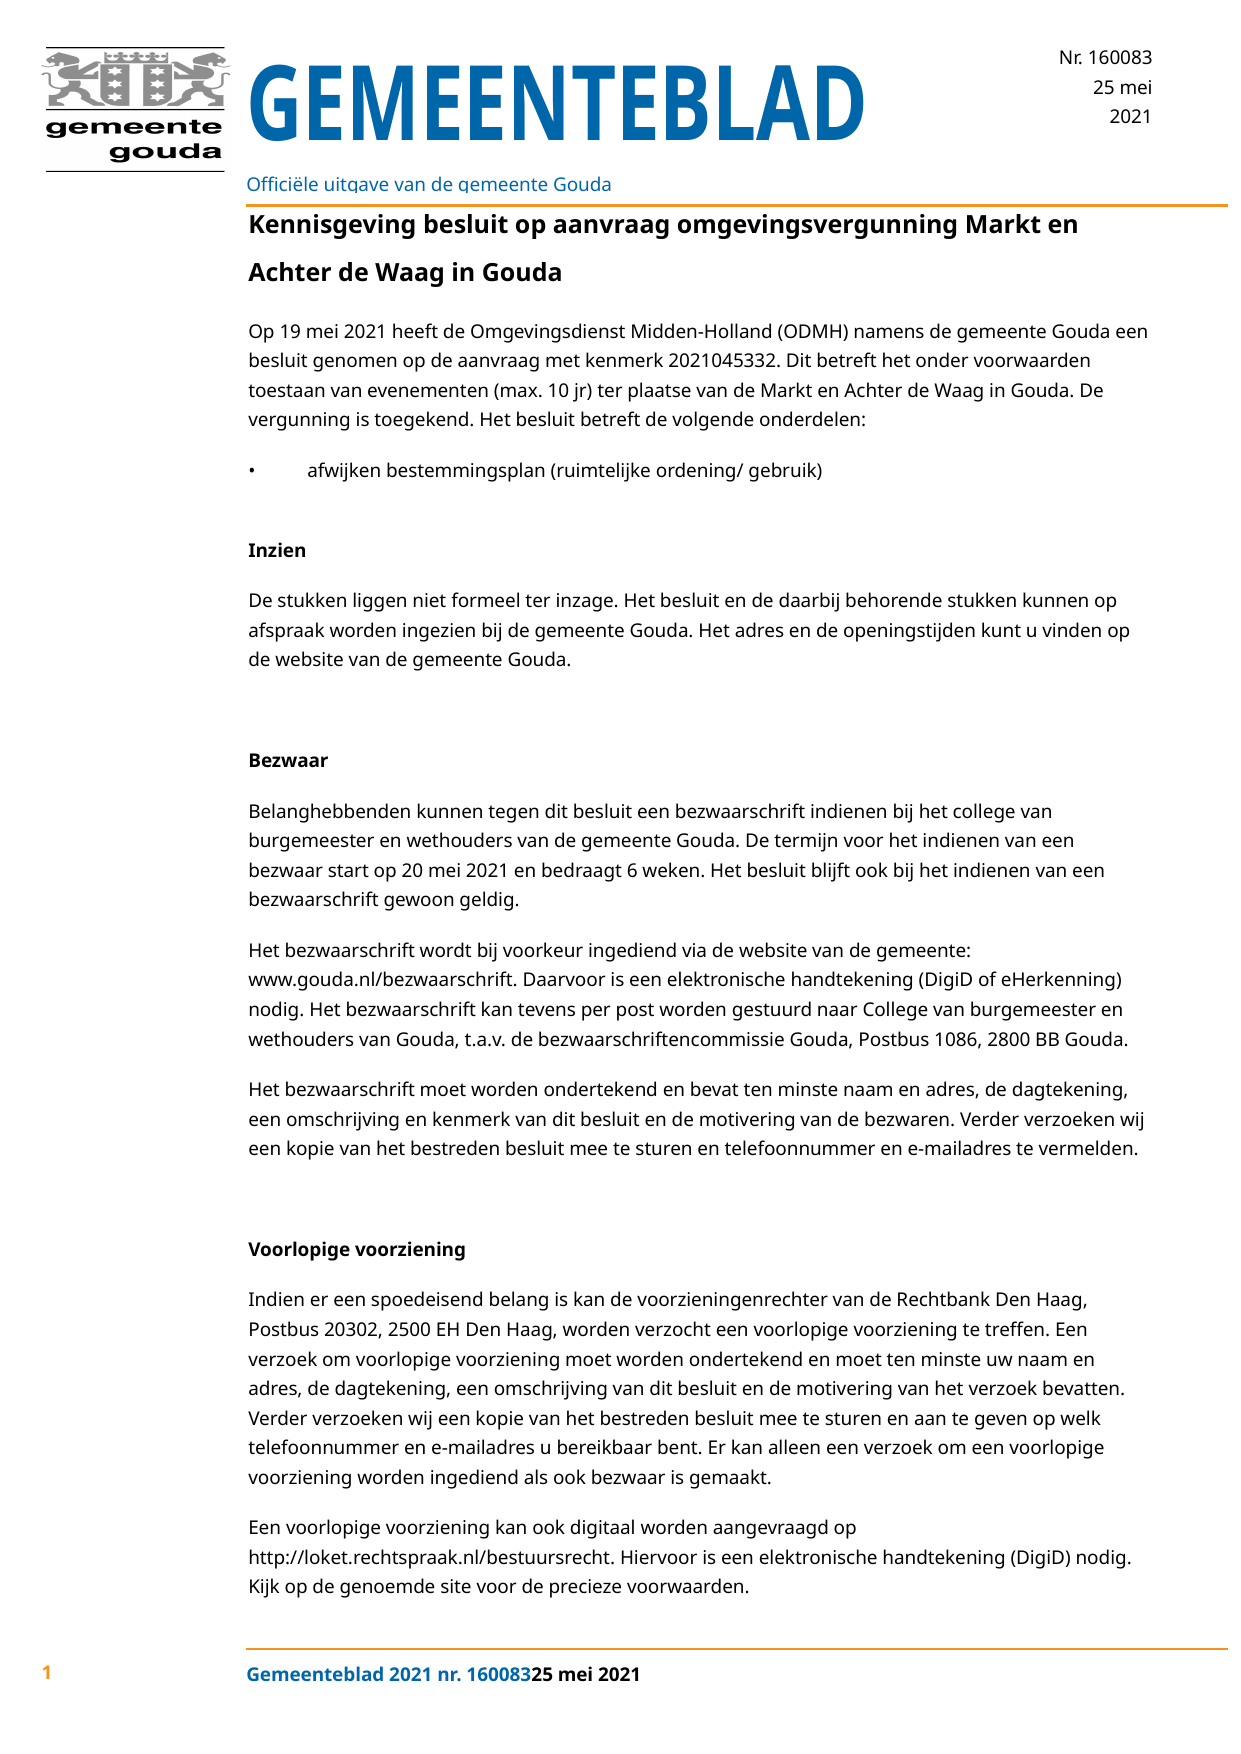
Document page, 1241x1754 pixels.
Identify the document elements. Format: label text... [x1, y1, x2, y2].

text Bezwaar [248, 747, 1152, 773]
text Kennisgeving besluit op aanvraag omgevingsvergunning Markt en Achter de Waag in Gouda [248, 207, 1152, 288]
text Een voorlopige voorziening kan ook digitaal worden aangevraagd op http://loket.rechtspraak.nl/bestuursrecht. Hiervoor is een elektronische handtekening (DigiD) nodig. Kijk op de genoemde site voor de precieze voorwaarden. [248, 1514, 1152, 1599]
text Voorlopige voorziening [248, 1236, 1152, 1262]
text Inzien [248, 537, 1152, 563]
list afwijken bestemmingsplan (ruimtelijke ordening/ gebruik) [248, 457, 1152, 483]
text Het bezwaarschrift moet worden ondertekend en bevat ten minste naam en adres, de dagtekening, een omschrijving en kenmerk van dit besluit en de motivering van de bezwaren. Verder verzoeken wij een kopie van het bestreden besluit mee te sturen en telefoonnummer en e-mailadres te vermelden. [248, 1076, 1152, 1161]
text Belanghebbenden kunnen tegen dit besluit een bezwaarschrift indienen bij het college van burgemeester en wethouders van de gemeente Gouda. De termijn voor het indienen van een bezwaar start op 20 mei 2021 en bedraagt 6 weken. Het besluit blijft ook bij het indienen van een bezwaarschrift gewoon geldig. [248, 798, 1152, 912]
text De stukken liggen niet formeel ter inzage. Het besluit en de daarbij behorende stukken kunnen op afspraak worden ingezien bij de gemeente Gouda. Het adres en de openingstijden kunt u vinden op de website van de gemeente Gouda. [248, 587, 1152, 672]
text Het bezwaarschrift wordt bij voorkeur ingediend via de website van de gemeente: www.gouda.nl/bezwaarschrift. Daarvoor is een elektronische handtekening (DigiD of eHerkenning) nodig. Het bezwaarschrift kan tevens per post worden gestuurd naar College van burgemeester en wethouders van Gouda, t.a.v. de bezwaarschriftencommissie Gouda, Postbus 1086, 2800 BB Gouda. [248, 937, 1152, 1052]
text Op 19 mei 2021 heeft de Omgevingsdienst Midden-Holland (ODMH) namens de gemeente Gouda een besluit genomen op de aanvraag met kenmerk 2021045332. Dit betreft het onder voorwaarden toestaan van evenementen (max. 10 jr) ter plaatse van de Markt en Achter de Waag in Gouda. De vergunning is toegekend. Het besluit betreft de volgende onderdelen: [248, 318, 1152, 432]
text Indien er een spoedeisend belang is kan de voorzieningenrechter van de Rechtbank Den Haag, Postbus 20302, 2500 EH Den Haag, worden verzocht een voorlopige voorziening te treffen. Een verzoek om voorlopige voorziening moet worden ondertekend en moet ten minste uw naam en adres, de dagtekening, een omschrijving van dit besluit en de motivering van het verzoek bevatten. Verder verzoeken wij een kopie van het bestreden besluit mee te sturen en aan te geven op welk telefoonnummer en e-mailadres u bereikbaar bent. Er kan alleen een verzoek om een voorlopige voorziening worden ingediend als ook bezwaar is gemaakt. [248, 1287, 1152, 1490]
picture [41, 47, 231, 172]
